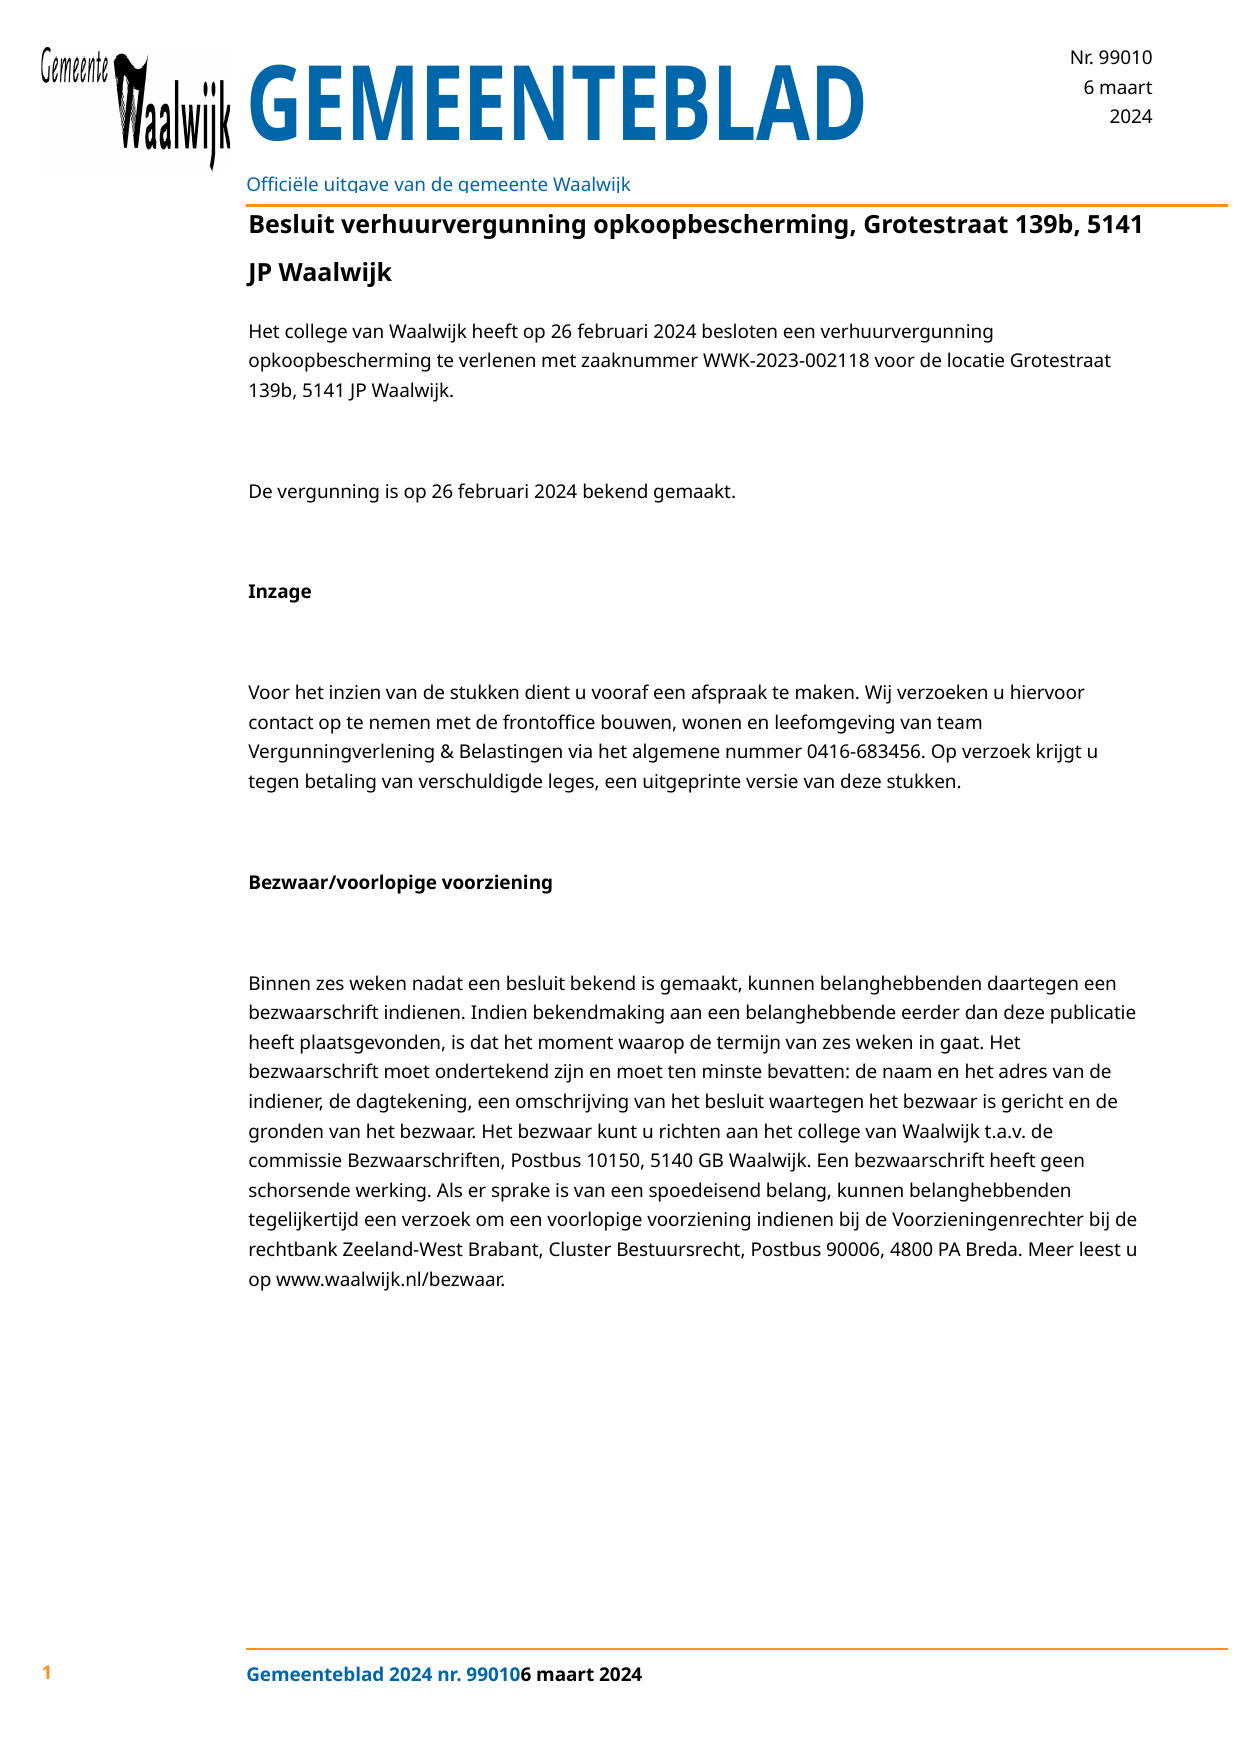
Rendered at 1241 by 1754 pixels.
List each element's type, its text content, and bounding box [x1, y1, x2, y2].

text Voor het inzien van de stukken dient u vooraf een afspraak te maken. Wij verzoeken u hiervoor contact op te nemen met de frontoffice bouwen, wonen en leefomgeving van team Vergunningverlening & Belastingen via het algemene nummer 0416-683456. Op verzoek krijgt u tegen betaling van verschuldigde leges, een uitgeprinte versie van deze stukken. [248, 679, 1152, 794]
text Inzage [248, 579, 1152, 604]
text Bezwaar/voorlopige voorziening [248, 869, 1152, 895]
text Binnen zes weken nadat een besluit bekend is gemaakt, kunnen belanghebbenden daartegen een bezwaarschrift indienen. Indien bekendmaking aan een belanghebbende eerder dan deze publicatie heeft plaatsgevonden, is dat het moment waarop de termijn van zes weken in gaat. Het bezwaarschrift moet ondertekend zijn en moet ten minste bevatten: de naam en het adres van de indiener, de dagtekening, een omschrijving van het besluit waartegen het bezwaar is gericht en de gronden van het bezwaar. Het bezwaar kunt u richten aan het college van Waalwijk t.a.v. de commissie Bezwaarschriften, Postbus 10150, 5140 GB Waalwijk. Een bezwaarschrift heeft geen schorsende werking. Als er sprake is van een spoedeisend belang, kunnen belanghebbenden tegelijkertijd een verzoek om een voorlopige voorziening indienen bij de Voorzieningenrechter bij de rechtbank Zeeland-West Brabant, Cluster Bestuursrecht, Postbus 90006, 4800 PA Breda. Meer leest u op www.waalwijk.nl/bezwaar. [248, 970, 1152, 1292]
text Het college van Waalwijk heeft op 26 februari 2024 besloten een verhuurvergunning opkoopbescherming te verlenen met zaaknummer WWK-2023-002118 voor de locatie Grotestraat 139b, 5141 JP Waalwijk. [248, 318, 1152, 403]
text Besluit verhuurvergunning opkoopbescherming, Grotestraat 139b, 5141 JP Waalwijk [248, 207, 1152, 288]
text De vergunning is op 26 februari 2024 bekend gemaakt. [248, 478, 1152, 504]
picture [41, 47, 231, 172]
